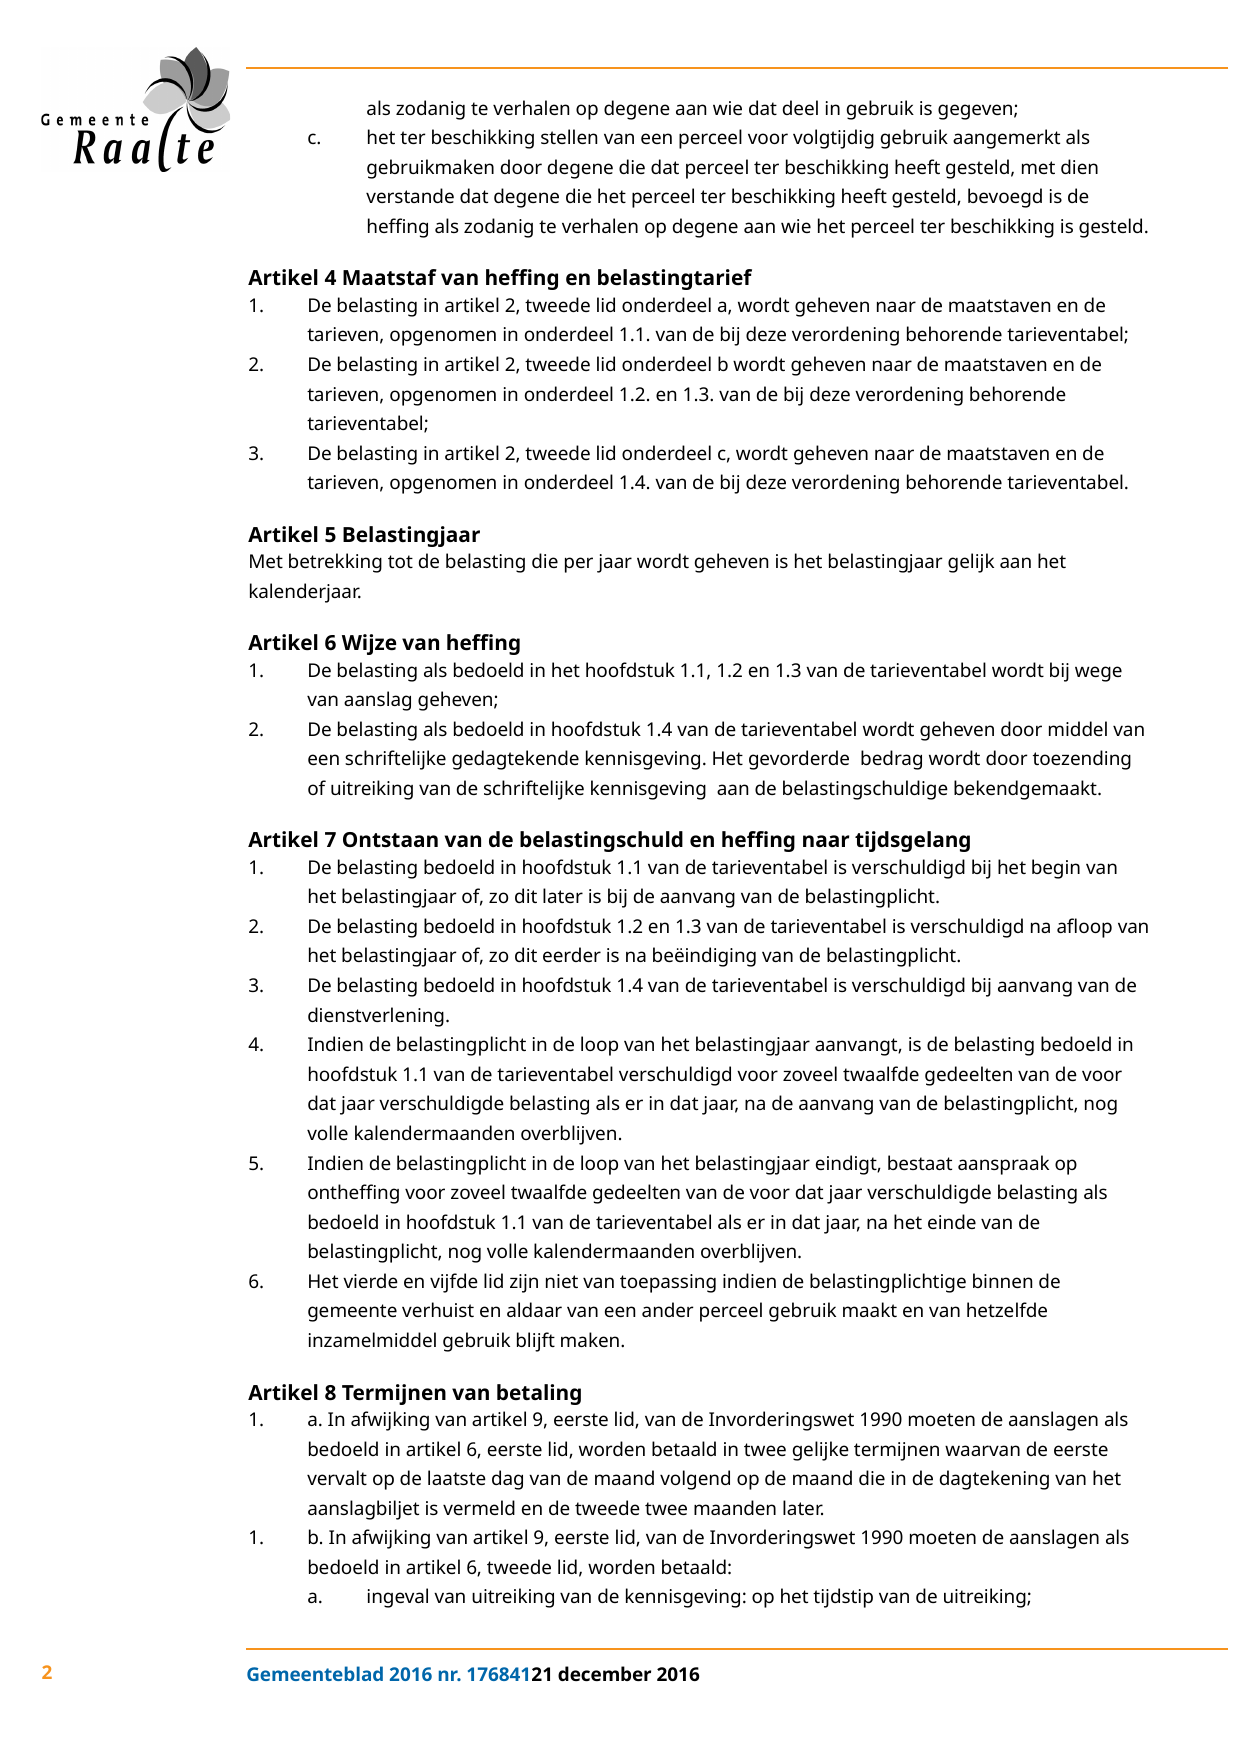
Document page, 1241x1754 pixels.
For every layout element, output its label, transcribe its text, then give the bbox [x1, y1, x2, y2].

list De belasting in artikel 2, tweede lid onderdeel c, wordt geheven naar de maatstaven en de tarieven, opgenomen in onderdeel 1.4. van de bij deze verordening behorende tarieventabel. [248, 440, 1152, 495]
list De belasting bedoeld in hoofdstuk 1.4 van de tarieventabel is verschuldigd bij aanvang van de dienstverlening. [248, 972, 1152, 1028]
list b. In afwijking van artikel 9, eerste lid, van de Invorderingswet 1990 moeten de aanslagen als bedoeld in artikel 6, tweede lid, worden betaald: [248, 1524, 1152, 1580]
list Indien de belastingplicht in de loop van het belastingjaar aanvangt, is de belasting bedoeld in hoofdstuk 1.1 van de tarieventabel verschuldigd voor zoveel twaalfde gedeelten van de voor dat jaar verschuldigde belasting als er in dat jaar, na de aanvang van de belastingplicht, nog volle kalendermaanden overblijven. [248, 1031, 1152, 1146]
list De belasting bedoeld in hoofdstuk 1.2 en 1.3 van de tarieventabel is verschuldigd na afloop van het belastingjaar of, zo dit eerder is na beëindiging van de belastingplicht. [248, 913, 1152, 968]
text Met betrekking tot de belasting die per jaar wordt geheven is het belastingjaar gelijk aan het kalenderjaar. [248, 548, 1152, 604]
list De belasting in artikel 2, tweede lid onderdeel b wordt geheven naar de maatstaven en de tarieven, opgenomen in onderdeel 1.2. en 1.3. van de bij deze verordening behorende tarieventabel; [248, 351, 1152, 436]
list als zodanig te verhalen op degene aan wie dat deel in gebruik is gegeven; [307, 95, 1152, 121]
list Indien de belastingplicht in de loop van het belastingjaar eindigt, bestaat aanspraak op ontheffing voor zoveel twaalfde gedeelten van de voor dat jaar verschuldigde belasting als bedoeld in hoofdstuk 1.1 van de tarieventabel als er in dat jaar, na het einde van de belastingplicht, nog volle kalendermaanden overblijven. [248, 1150, 1152, 1264]
list ingeval van uitreiking van de kennisgeving: op het tijdstip van de uitreiking; [307, 1584, 1152, 1609]
list het ter beschikking stellen van een perceel voor volgtijdig gebruik aangemerkt als gebruikmaken door degene die dat perceel ter beschikking heeft gesteld, met dien verstande dat degene die het perceel ter beschikking heeft gesteld, bevoegd is de heffing als zodanig te verhalen op degene aan wie het perceel ter beschikking is gesteld. [307, 124, 1152, 239]
text Artikel 8 Termijnen van betaling [248, 1378, 1152, 1406]
list De belasting als bedoeld in het hoofdstuk 1.1, 1.2 en 1.3 van de tarieventabel wordt bij wege van aanslag geheven; [248, 657, 1152, 712]
text Artikel 4 Maatstaf van heffing en belastingtarief [248, 263, 1152, 292]
list De belasting bedoeld in hoofdstuk 1.1 van de tarieventabel is verschuldigd bij het begin van het belastingjaar of, zo dit later is bij de aanvang van de belastingplicht. [248, 854, 1152, 909]
text Artikel 7 Ontstaan van de belastingschuld en heffing naar tijdsgelang [248, 826, 1152, 854]
list Het vierde en vijfde lid zijn niet van toepassing indien de belastingplichtige binnen de gemeente verhuist en aldaar van een ander perceel gebruik maakt en van hetzelfde inzamelmiddel gebruik blijft maken. [248, 1268, 1152, 1353]
text Artikel 6 Wijze van heffing [248, 628, 1152, 657]
list De belasting als bedoeld in hoofdstuk 1.4 van de tarieventabel wordt geheven door middel van een schriftelijke gedagtekende kennisgeving. Het gevorderde bedrag wordt door toezending of uitreiking van de schriftelijke kennisgeving aan de belastingschuldige bekendgemaakt. [248, 716, 1152, 801]
list a. In afwijking van artikel 9, eerste lid, van de Invorderingswet 1990 moeten de aanslagen als bedoeld in artikel 6, eerste lid, worden betaald in twee gelijke termijnen waarvan de eerste vervalt op de laatste dag van de maand volgend op de maand die in de dagtekening van het aanslagbiljet is vermeld en de tweede twee maanden later. [248, 1406, 1152, 1521]
picture [41, 47, 231, 172]
text Artikel 5 Belastingjaar [248, 520, 1152, 548]
list De belasting in artikel 2, tweede lid onderdeel a, wordt geheven naar de maatstaven en de tarieven, opgenomen in onderdeel 1.1. van de bij deze verordening behorende tarieventabel; [248, 292, 1152, 347]
